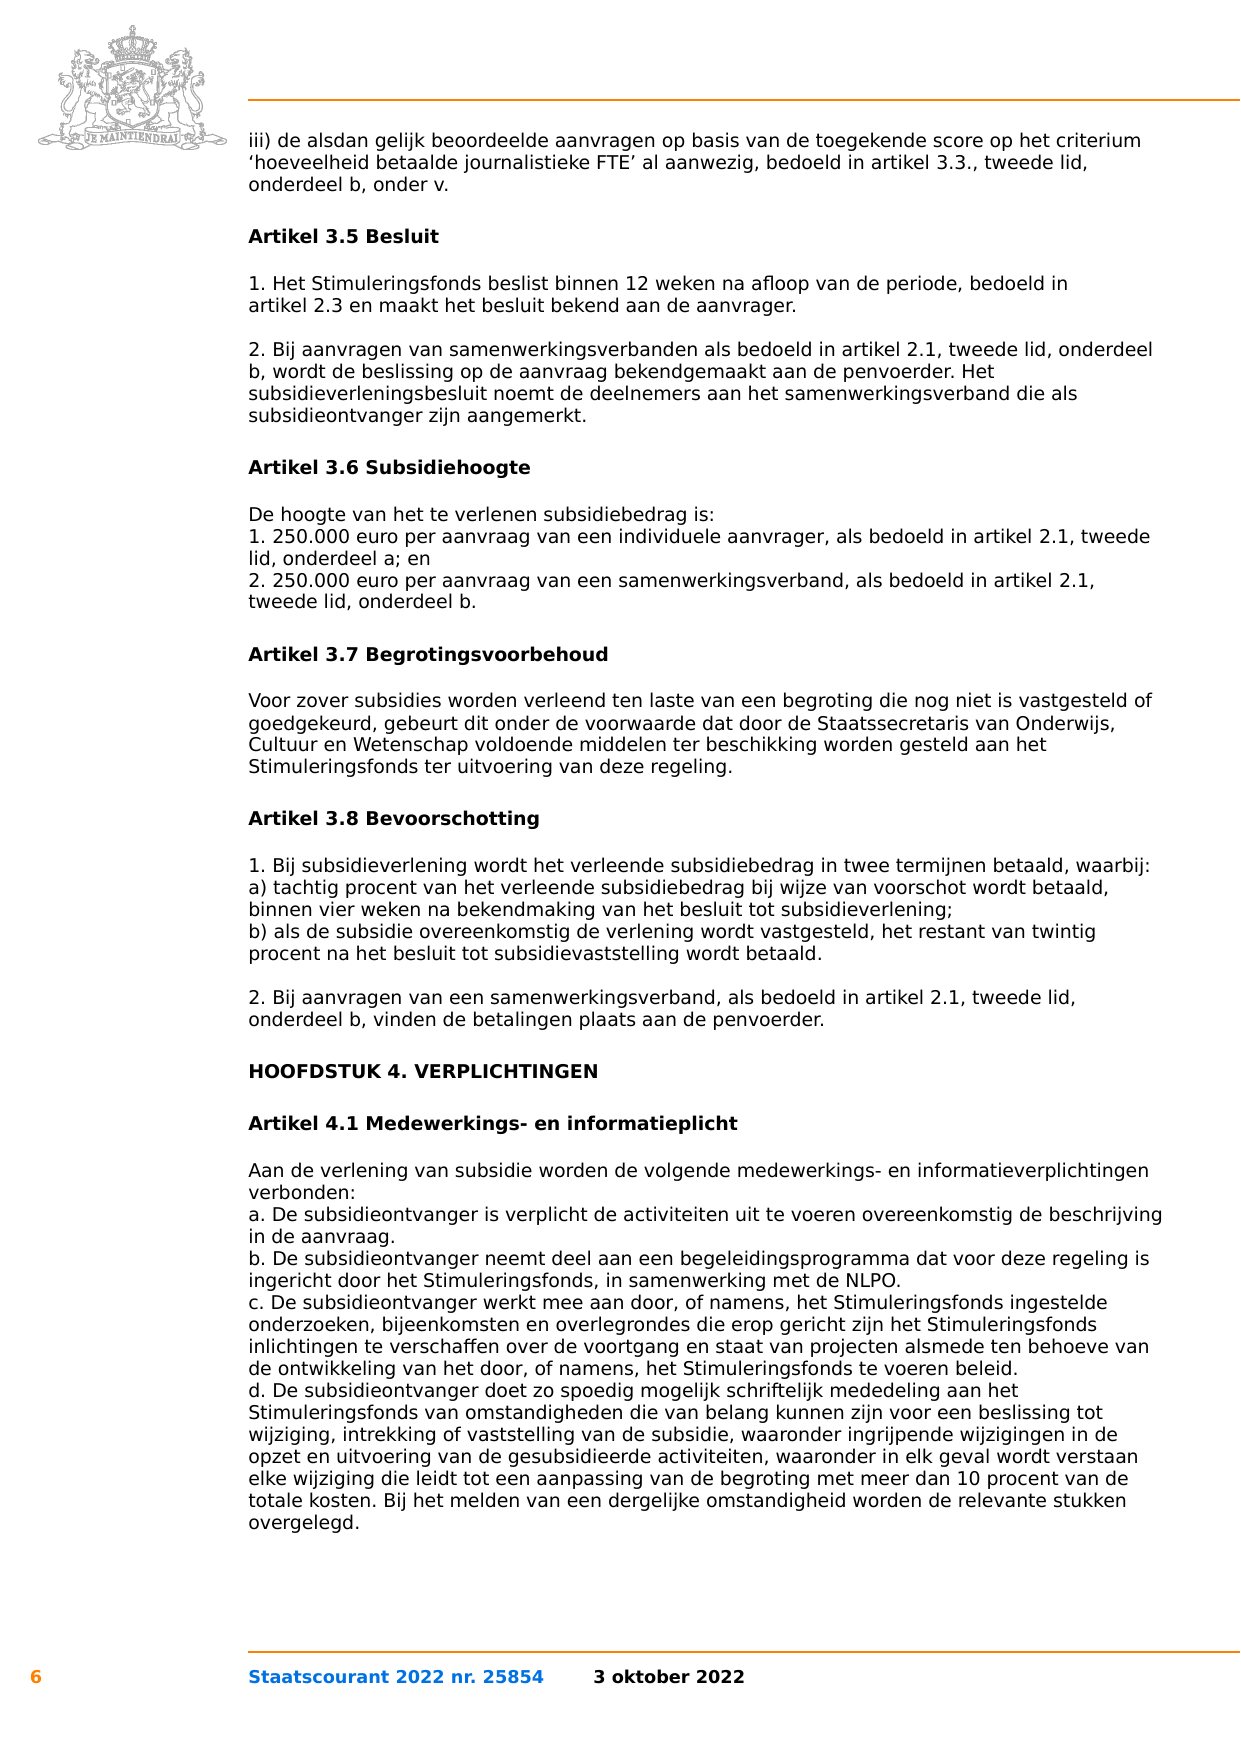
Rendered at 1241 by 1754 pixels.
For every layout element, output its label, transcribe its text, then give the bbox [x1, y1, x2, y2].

text De hoogte van het te verlenen subsidiebedrag is: [248, 503, 1163, 526]
text d. De subsidieontvanger doet zo spoedig mogelijk schriftelijk mededeling aan het Stimuleringsfonds van omstandigheden die van belang kunnen zijn voor een beslissing tot wijziging, intrekking of vaststelling van de subsidie, waaronder ingrijpende wijzigingen in de opzet en uitvoering van de gesubsidieerde activiteiten, waaronder in elk geval wordt verstaan elke wijziging die leidt tot een aanpassing van de begroting met meer dan 10 procent van de totale kosten. Bij het melden van een dergelijke omstandigheid worden de relevante stukken overgelegd. [248, 1380, 1163, 1534]
picture [38, 25, 227, 150]
text a) tachtig procent van het verleende subsidiebedrag bij wijze van voorschot wordt betaald, binnen vier weken na bekendmaking van het besluit tot subsidieverlening; [248, 877, 1163, 921]
text iii) de alsdan gelijk beoordeelde aanvragen op basis van de toegekende score op het criterium ‘hoeveelheid betaalde journalistieke FTE’ al aanwezig, bedoeld in artikel 3.3., tweede lid, onderdeel b, onder v. [248, 130, 1163, 196]
text 2. Bij aanvragen van samenwerkingsverbanden als bedoeld in artikel 2.1, tweede lid, onderdeel b, wordt de beslissing op de aanvraag bekendgemaakt aan de penvoerder. Het subsidieverleningsbesluit noemt de deelnemers aan het samenwerkingsverband die als subsidieontvanger zijn aangemerkt. [248, 339, 1163, 427]
subtitle Artikel 3.7 Begrotingsvoorbehoud [248, 643, 1163, 665]
text Voor zover subsidies worden verleend ten laste van een begroting die nog niet is vastgesteld of goedgekeurd, gebeurt dit onder de voorwaarde dat door de Staatssecretaris van Onderwijs, Cultuur en Wetenschap voldoende middelen ter beschikking worden gesteld aan het Stimuleringsfonds ter uitvoering van deze regeling. [248, 690, 1163, 778]
subtitle Artikel 4.1 Medewerkings- en informatieplicht [248, 1113, 1163, 1135]
text b. De subsidieontvanger neemt deel aan een begeleidingsprogramma dat voor deze regeling is ingericht door het Stimuleringsfonds, in samenwerking met de NLPO. [248, 1248, 1163, 1292]
text c. De subsidieontvanger werkt mee aan door, of namens, het Stimuleringsfonds ingestelde onderzoeken, bijeenkomsten en overlegrondes die erop gericht zijn het Stimuleringsfonds inlichtingen te verschaffen over de voortgang en staat van projecten alsmede ten behoeve van de ontwikkeling van het door, of namens, het Stimuleringsfonds te voeren beleid. [248, 1292, 1163, 1380]
text 2. Bij aanvragen van een samenwerkingsverband, als bedoeld in artikel 2.1, tweede lid, onderdeel b, vinden de betalingen plaats aan de penvoerder. [248, 987, 1163, 1031]
text b) als de subsidie overeenkomstig de verlening wordt vastgesteld, het restant van twintig procent na het besluit tot subsidievaststelling wordt betaald. [248, 921, 1163, 965]
subtitle Artikel 3.6 Subsidiehoogte [248, 457, 1163, 478]
text 1. Het Stimuleringsfonds beslist binnen 12 weken na afloop van de periode, bedoeld in artikel 2.3 en maakt het besluit bekend aan de aanvrager. [248, 273, 1163, 317]
subtitle Artikel 3.5 Besluit [248, 226, 1163, 248]
text Aan de verlening van subsidie worden de volgende medewerkings- en informatieverplichtingen verbonden: [248, 1160, 1163, 1204]
subtitle Artikel 3.8 Bevoorschotting [248, 808, 1163, 830]
text 2. 250.000 euro per aanvraag van een samenwerkingsverband, als bedoeld in artikel 2.1, tweede lid, onderdeel b. [248, 569, 1163, 613]
text 1. 250.000 euro per aanvraag van een individuele aanvrager, als bedoeld in artikel 2.1, tweede lid, onderdeel a; en [248, 526, 1163, 569]
subtitle HOOFDSTUK 4. VERPLICHTINGEN [248, 1061, 1163, 1083]
text a. De subsidieontvanger is verplicht de activiteiten uit te voeren overeenkomstig de beschrijving in de aanvraag. [248, 1204, 1163, 1248]
text 1. Bij subsidieverlening wordt het verleende subsidiebedrag in twee termijnen betaald, waarbij: [248, 855, 1163, 877]
